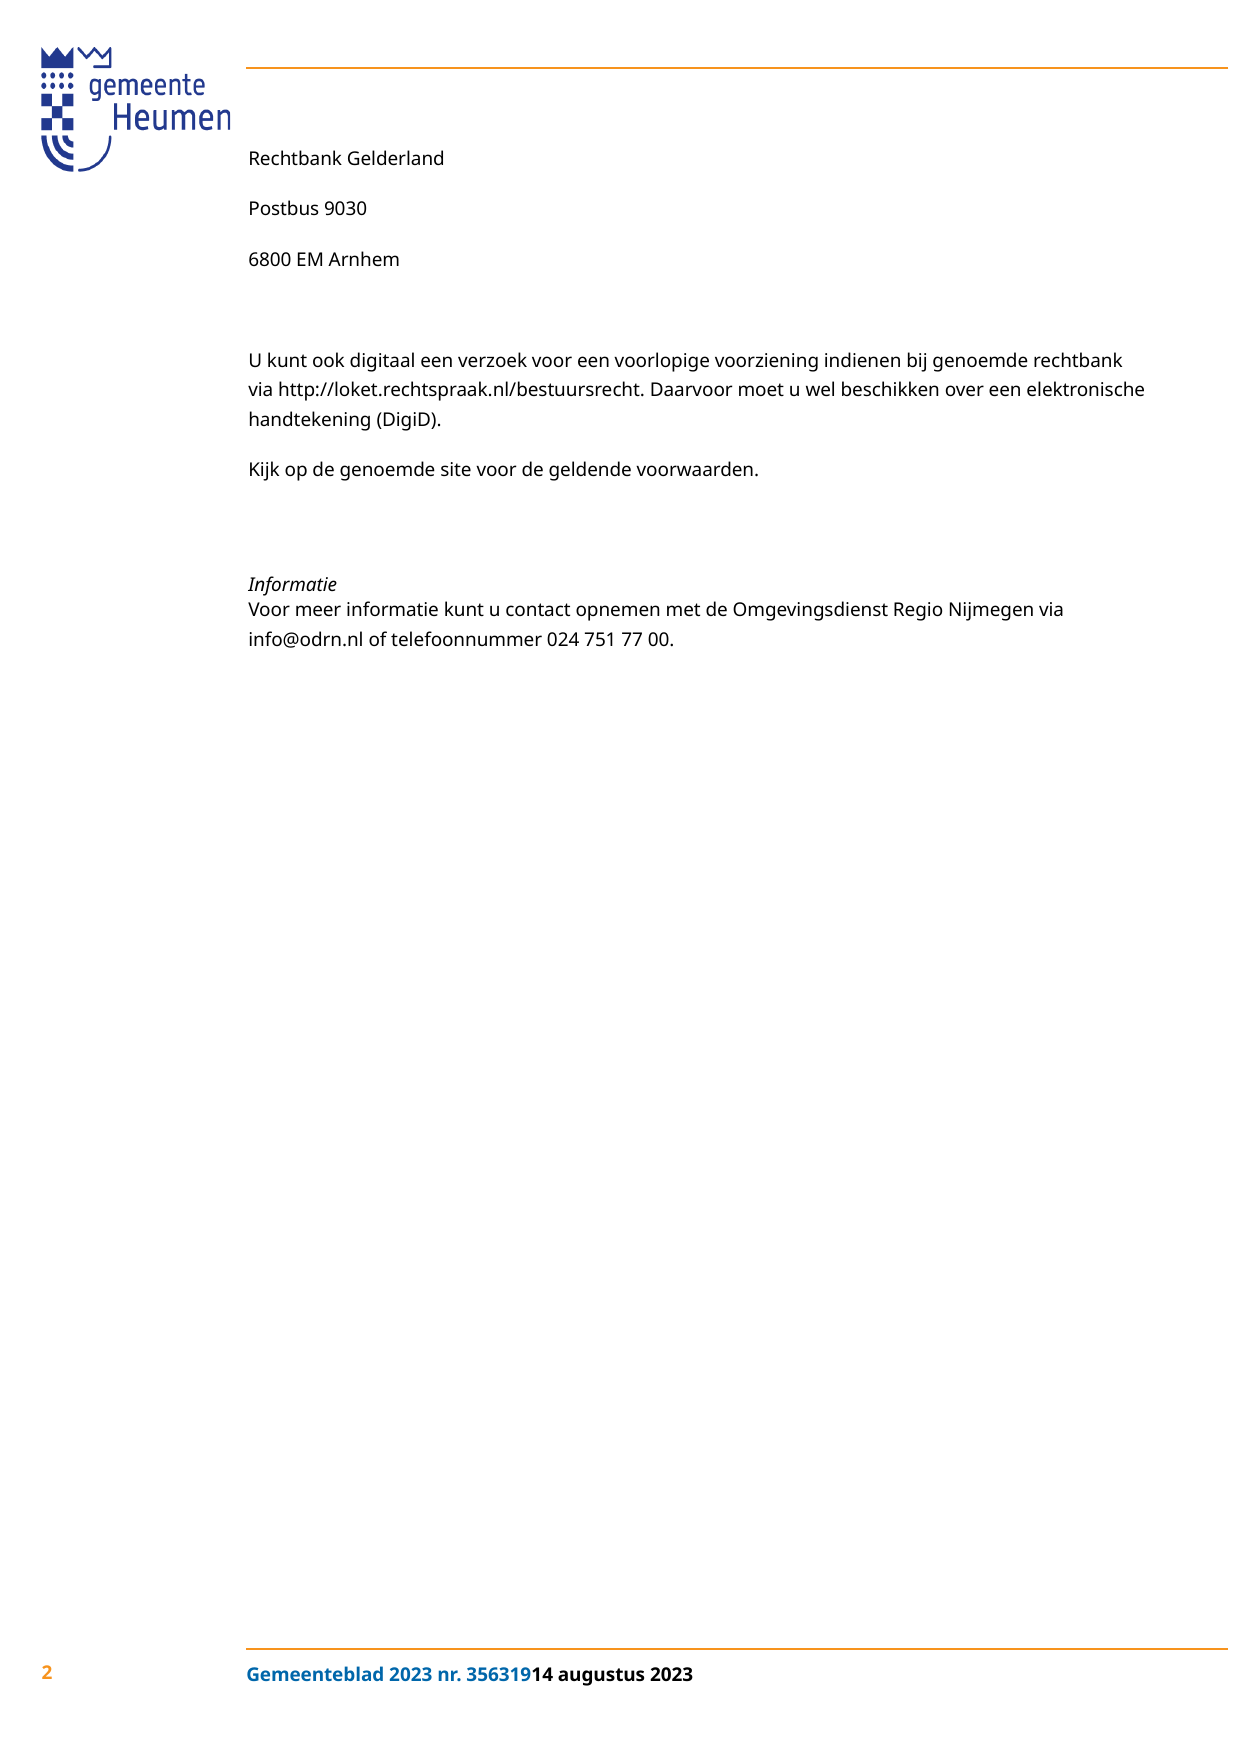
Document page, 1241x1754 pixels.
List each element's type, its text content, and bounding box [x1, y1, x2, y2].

text Rechtbank Gelderland [248, 145, 1152, 171]
text 6800 EM Arnhem [248, 246, 1152, 272]
text Kijk op de genoemde site voor de geldende voorwaarden. [248, 456, 1152, 482]
text Informatie [248, 571, 1152, 597]
text Voor meer informatie kunt u contact opnemen met de Omgevingsdienst Regio Nijmegen via info@odrn.nl of telefoonnummer 024 751 77 00. [248, 597, 1152, 652]
picture [41, 47, 231, 172]
text Postbus 9030 [248, 196, 1152, 221]
text U kunt ook digitaal een verzoek voor een voorlopige voorziening indienen bij genoemde rechtbank via http://loket.rechtspraak.nl/bestuursrecht. Daarvoor moet u wel beschikken over een elektronische handtekening (DigiD). [248, 347, 1152, 432]
